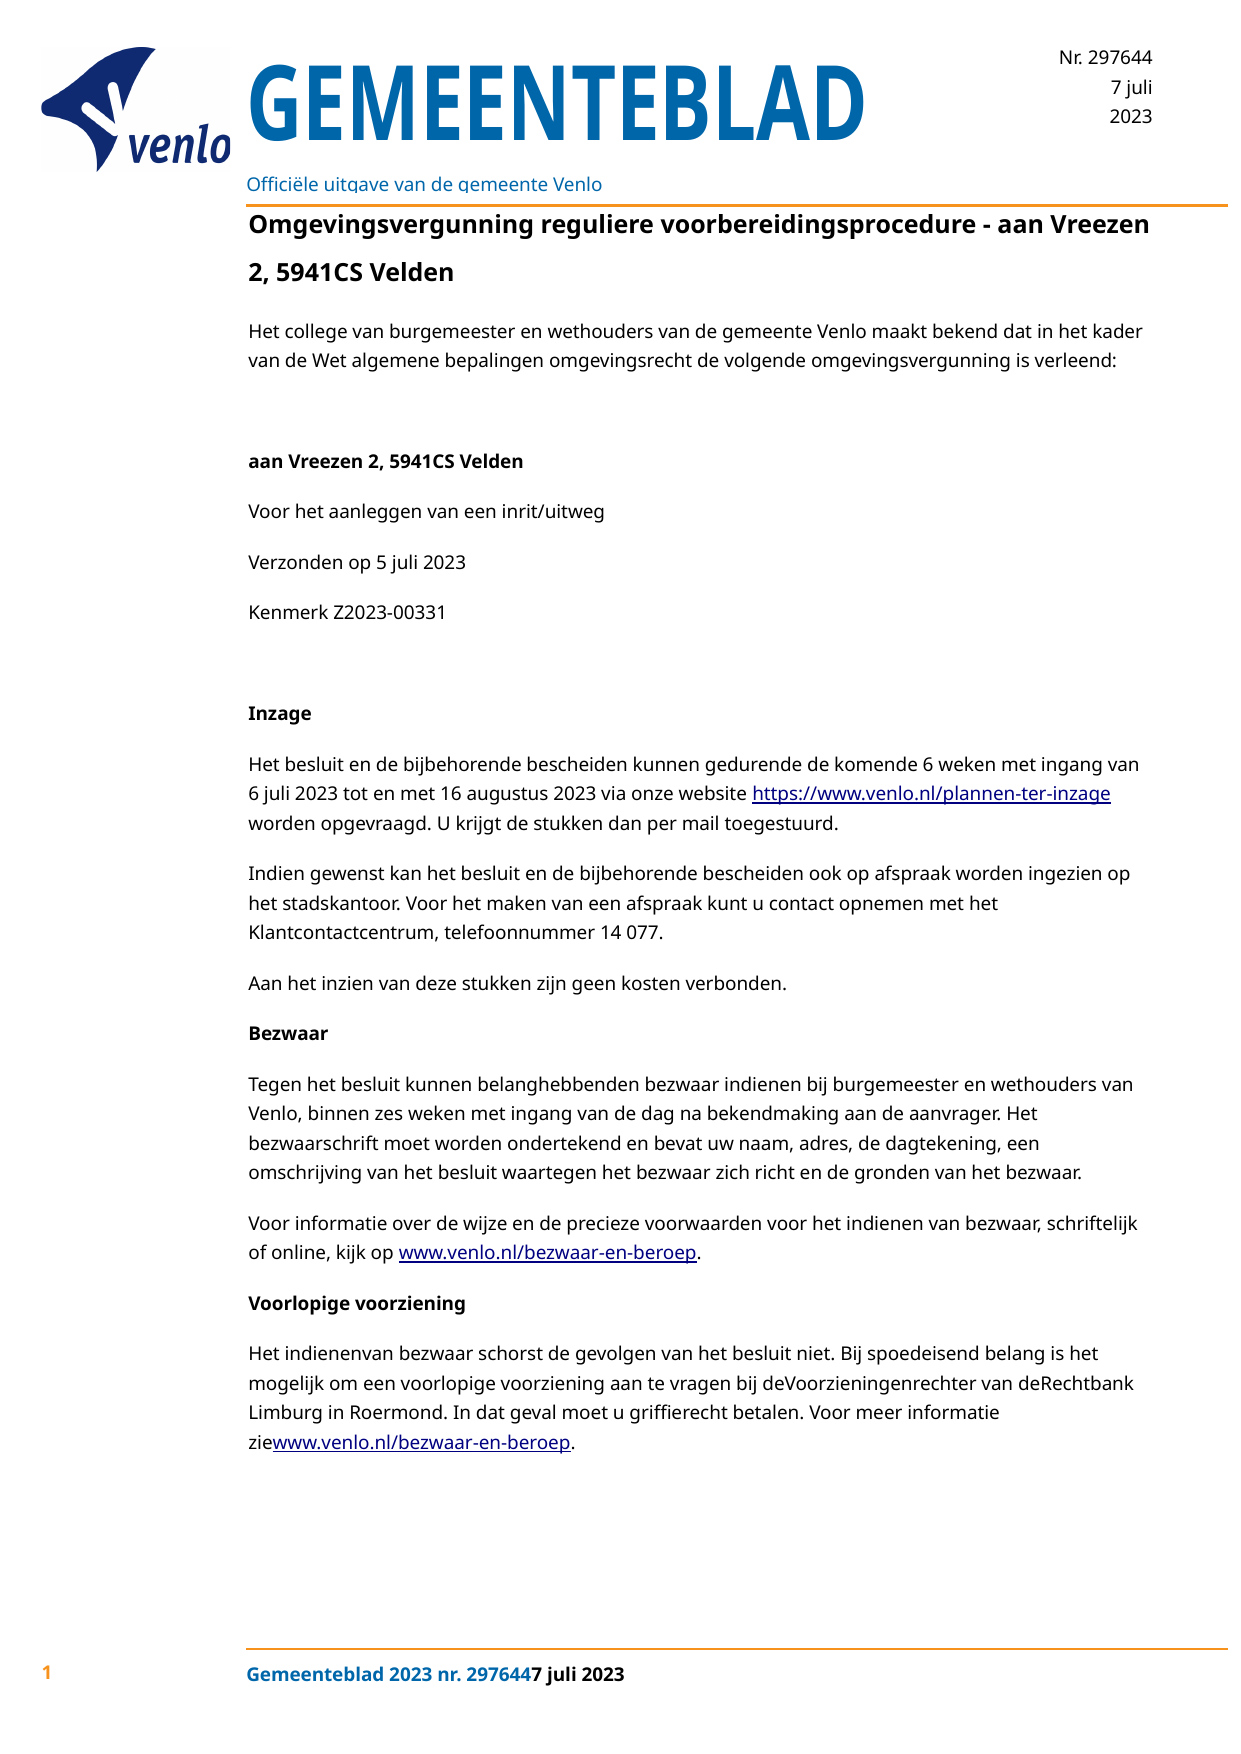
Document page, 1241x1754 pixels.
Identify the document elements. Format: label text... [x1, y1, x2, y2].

text Het college van burgemeester en wethouders van de gemeente Venlo maakt bekend dat in het kader van de Wet algemene bepalingen omgevingsrecht de volgende omgevingsvergunning is verleend: [248, 318, 1152, 373]
text Aan het inzien van deze stukken zijn geen kosten verbonden. [248, 970, 1152, 996]
text Kenmerk Z2023-00331 [248, 599, 1152, 625]
text Het besluit en de bijbehorende bescheiden kunnen gedurende de komende 6 weken met ingang van 6 juli 2023 tot en met 16 augustus 2023 via onze website https://www.venlo.nl/plannen-ter-inzage worden opgevraagd. U krijgt de stukken dan per mail toegestuurd. [248, 751, 1152, 836]
text Verzonden op 5 juli 2023 [248, 549, 1152, 575]
text Tegen het besluit kunnen belanghebbenden bezwaar indienen bij burgemeester en wethouders van Venlo, binnen zes weken met ingang van de dag na bekendmaking aan de aanvrager. Het bezwaarschrift moet worden ondertekend en bevat uw naam, adres, de dagtekening, een omschrijving van het besluit waartegen het bezwaar zich richt en de gronden van het bezwaar. [248, 1071, 1152, 1185]
text aan Vreezen 2, 5941CS Velden [248, 448, 1152, 474]
text Inzage [248, 700, 1152, 726]
text Indien gewenst kan het besluit en de bijbehorende bescheiden ook op afspraak worden ingezien op het stadskantoor. Voor het maken van een afspraak kunt u contact opnemen met het Klantcontactcentrum, telefoonnummer 14 077. [248, 860, 1152, 945]
text Het indienenvan bezwaar schorst de gevolgen van het besluit niet. Bij spoedeisend belang is het mogelijk om een voorlopige voorziening aan te vragen bij deVoorzieningenrechter van deRechtbank Limburg in Roermond. In dat geval moet u griffierecht betalen. Voor meer informatie ziewww.venlo.nl/bezwaar-en-beroep. [248, 1340, 1152, 1455]
text Voor het aanleggen van een inrit/uitweg [248, 499, 1152, 524]
text Bezwaar [248, 1020, 1152, 1046]
text Voor informatie over de wijze en de precieze voorwaarden voor het indienen van bezwaar, schriftelijk of online, kijk op www.venlo.nl/bezwaar-en-beroep. [248, 1210, 1152, 1265]
text Omgevingsvergunning reguliere voorbereidingsprocedure - aan Vreezen 2, 5941CS Velden [248, 207, 1152, 288]
text Voorlopige voorziening [248, 1290, 1152, 1316]
picture [41, 47, 231, 172]
